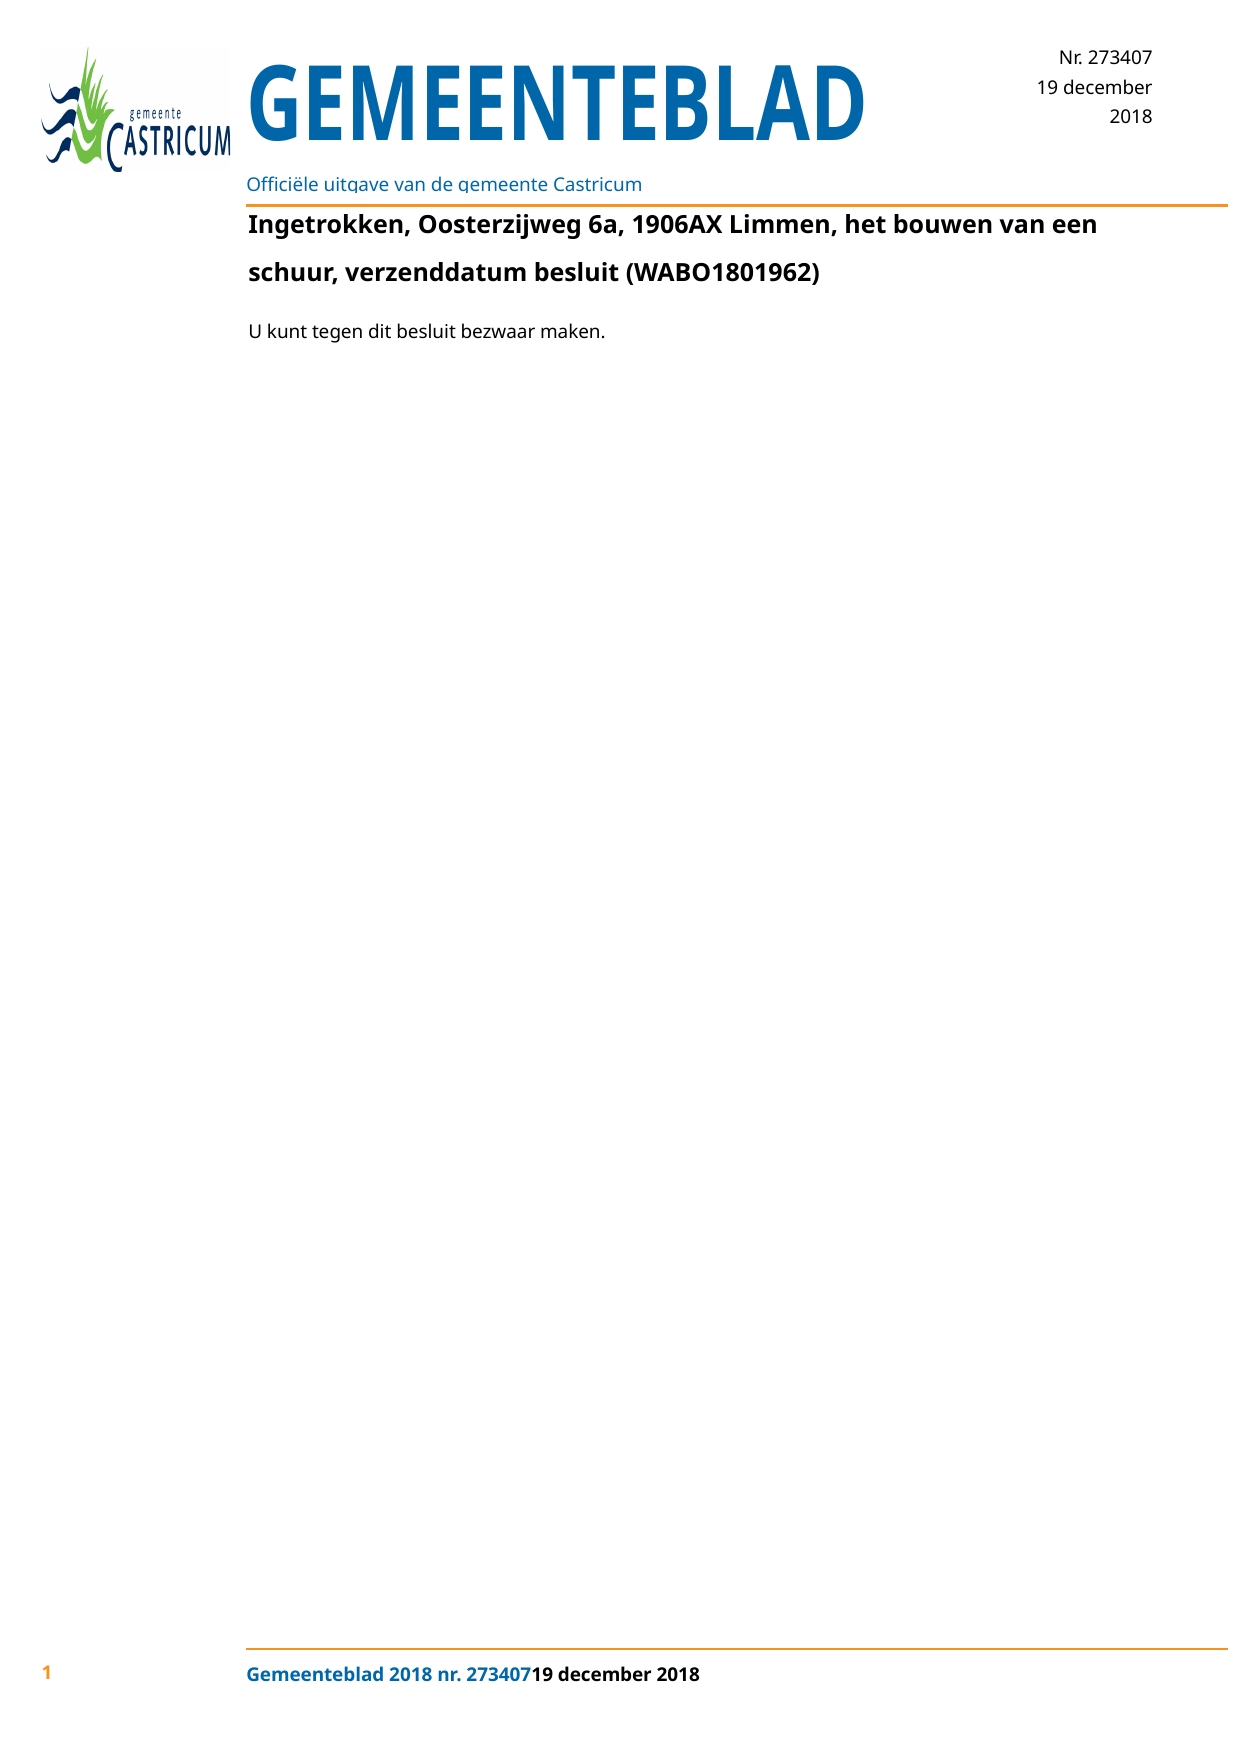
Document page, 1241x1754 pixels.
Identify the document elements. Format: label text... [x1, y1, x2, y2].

text U kunt tegen dit besluit bezwaar maken. [248, 318, 1152, 344]
text Ingetrokken, Oosterzijweg 6a, 1906AX Limmen, het bouwen van een schuur, verzenddatum besluit (WABO1801962) [248, 207, 1152, 288]
picture [41, 47, 231, 172]
